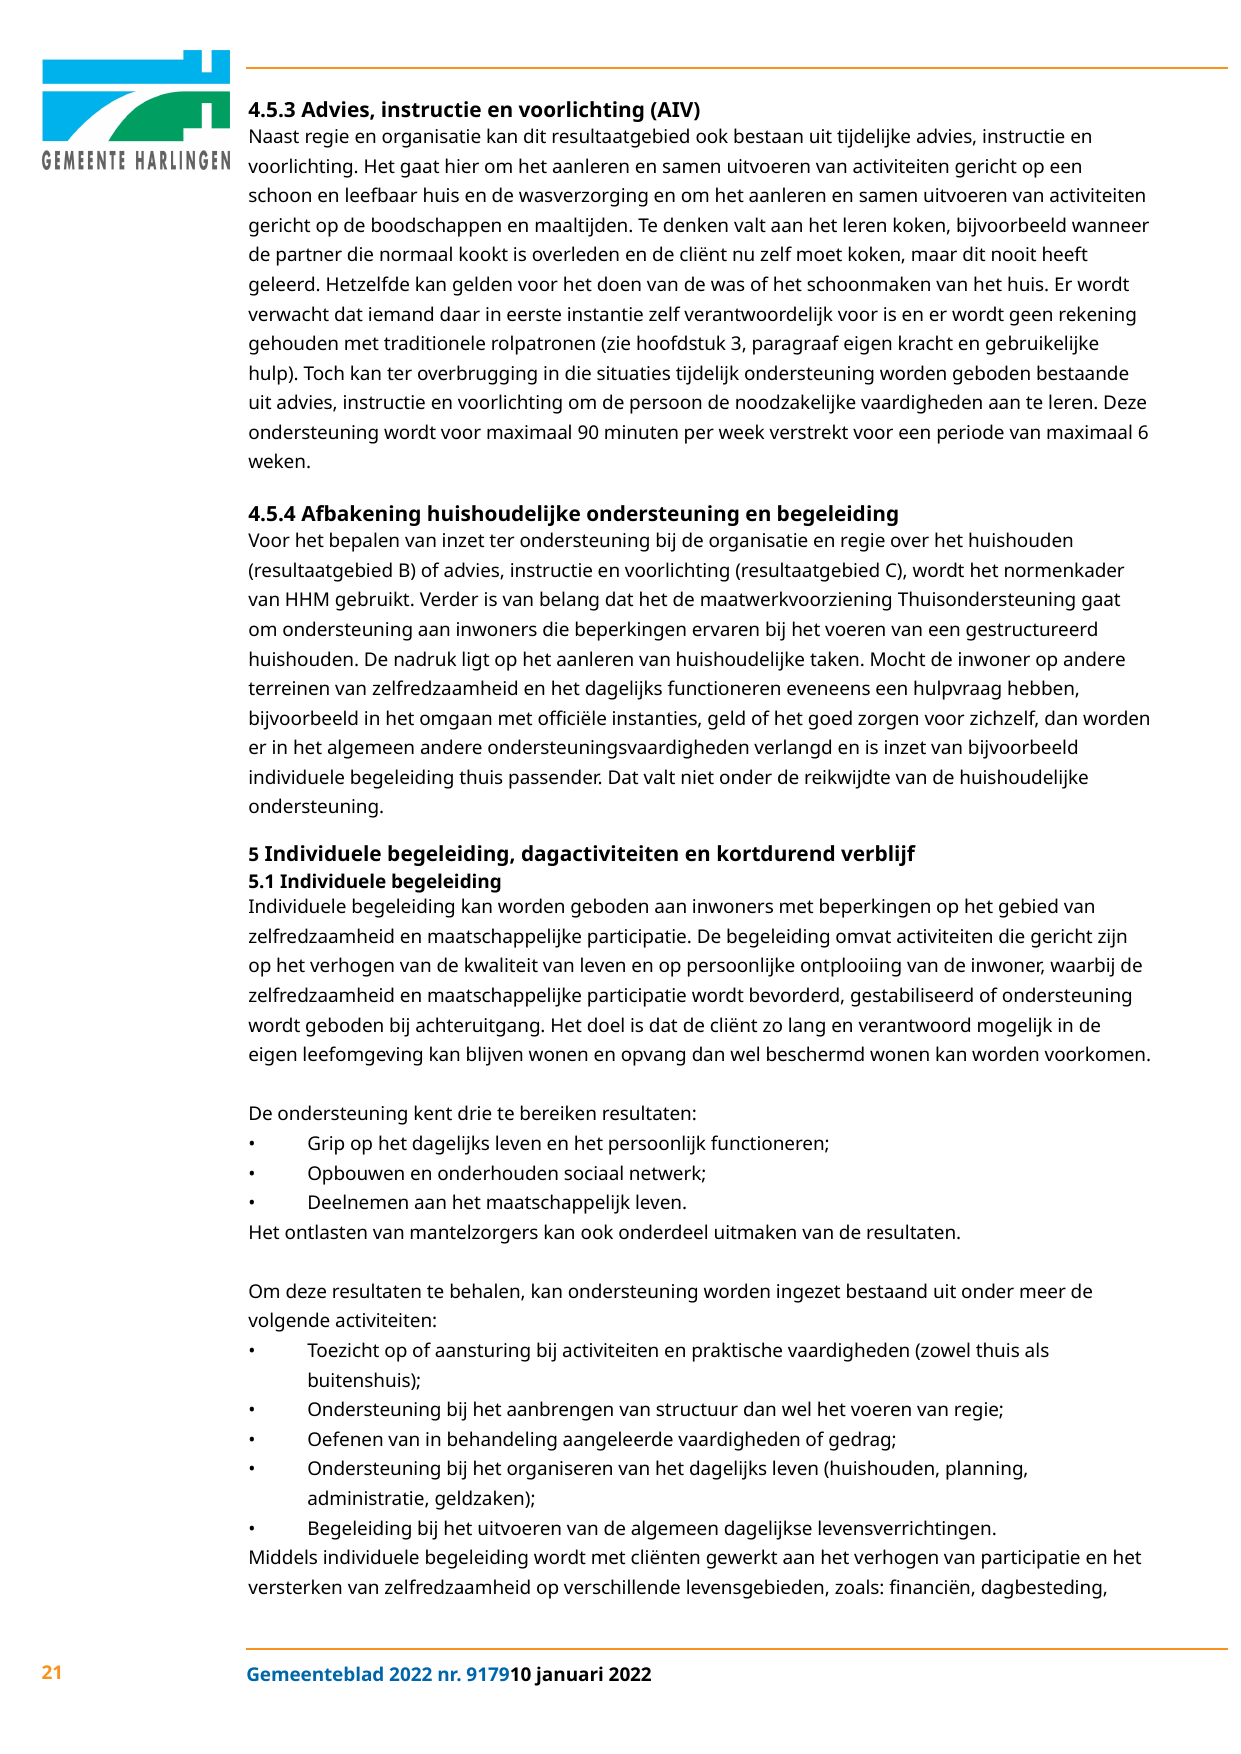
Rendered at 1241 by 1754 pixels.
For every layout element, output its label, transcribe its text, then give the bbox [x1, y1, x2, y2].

text 4.5.4 Afbakening huishoudelijke ondersteuning en begeleiding [248, 499, 1152, 527]
text 4.5.3 Advies, instructie en voorlichting (AIV) [248, 95, 1152, 123]
text Middels individuele begeleiding wordt met cliënten gewerkt aan het verhogen van participatie en het versterken van zelfredzaamheid op verschillende levensgebieden, zoals: financiën, dagbesteding, [248, 1544, 1152, 1600]
list Toezicht op of aansturing bij activiteiten en praktische vaardigheden (zowel thuis als buitenshuis); [248, 1337, 1152, 1393]
list Opbouwen en onderhouden sociaal netwerk; [248, 1160, 1152, 1186]
text De ondersteuning kent drie te bereiken resultaten: [248, 1101, 1152, 1126]
text Voor het bepalen van inzet ter ondersteuning bij de organisatie en regie over het huishouden (resultaatgebied B) of advies, instructie en voorlichting (resultaatgebied C), wordt het normenkader van HHM gebruikt. Verder is van belang dat het de maatwerkvoorziening Thuisondersteuning gaat om ondersteuning aan inwoners die beperkingen ervaren bij het voeren van een gestructureerd huishouden. De nadruk ligt op het aanleren van huishoudelijke taken. Mocht de inwoner op andere terreinen van zelfredzaamheid en het dagelijks functioneren eveneens een hulpvraag hebben, bijvoorbeeld in het omgaan met officiële instanties, geld of het goed zorgen voor zichzelf, dan worden er in het algemeen andere ondersteuningsvaardigheden verlangd en is inzet van bijvoorbeeld individuele begeleiding thuis passender. Dat valt niet onder de reikwijdte van de huishoudelijke ondersteuning. [248, 527, 1152, 819]
text Individuele begeleiding kan worden geboden aan inwoners met beperkingen op het gebied van zelfredzaamheid en maatschappelijke participatie. De begeleiding omvat activiteiten die gericht zijn op het verhogen van de kwaliteit van leven en op persoonlijke ontplooiing van de inwoner, waarbij de zelfredzaamheid en maatschappelijke participatie wordt bevorderd, gestabiliseerd of ondersteuning wordt geboden bij achteruitgang. Het doel is dat de cliënt zo lang en verantwoord mogelijk in de eigen leefomgeving kan blijven wonen en opvang dan wel beschermd wonen kan worden voorkomen. [248, 893, 1152, 1067]
text Het ontlasten van mantelzorgers kan ook onderdeel uitmaken van de resultaten. [248, 1219, 1152, 1245]
text 5.1 Individuele begeleiding [248, 868, 1152, 893]
list Ondersteuning bij het organiseren van het dagelijks leven (huishouden, planning, administratie, geldzaken); [248, 1456, 1152, 1511]
picture [41, 47, 231, 172]
list Oefenen van in behandeling aangeleerde vaardigheden of gedrag; [248, 1426, 1152, 1452]
text 5 Individuele begeleiding, dagactiviteiten en kortdurend verblijf [248, 839, 1152, 868]
list Grip op het dagelijks leven en het persoonlijk functioneren; [248, 1130, 1152, 1156]
text Om deze resultaten te behalen, kan ondersteuning worden ingezet bestaand uit onder meer de volgende activiteiten: [248, 1278, 1152, 1333]
list Deelnemen aan het maatschappelijk leven. [248, 1189, 1152, 1215]
list Begeleiding bij het uitvoeren van de algemeen dagelijkse levensverrichtingen. [248, 1515, 1152, 1541]
text Naast regie en organisatie kan dit resultaatgebied ook bestaan uit tijdelijke advies, instructie en voorlichting. Het gaat hier om het aanleren en samen uitvoeren van activiteiten gericht op een schoon en leefbaar huis en de wasverzorging en om het aanleren en samen uitvoeren van activiteiten gericht op de boodschappen en maaltijden. Te denken valt aan het leren koken, bijvoorbeeld wanneer de partner die normaal kookt is overleden en de cliënt nu zelf moet koken, maar dit nooit heeft geleerd. Hetzelfde kan gelden voor het doen van de was of het schoonmaken van het huis. Er wordt verwacht dat iemand daar in eerste instantie zelf verantwoordelijk voor is en er wordt geen rekening gehouden met traditionele rolpatronen (zie hoofdstuk 3, paragraaf eigen kracht en gebruikelijke hulp). Toch kan ter overbrugging in die situaties tijdelijk ondersteuning worden geboden bestaande uit advies, instructie en voorlichting om de persoon de noodzakelijke vaardigheden aan te leren. Deze ondersteuning wordt voor maximaal 90 minuten per week verstrekt voor een periode van maximaal 6 weken. [248, 123, 1152, 474]
list Ondersteuning bij het aanbrengen van structuur dan wel het voeren van regie; [248, 1396, 1152, 1422]
